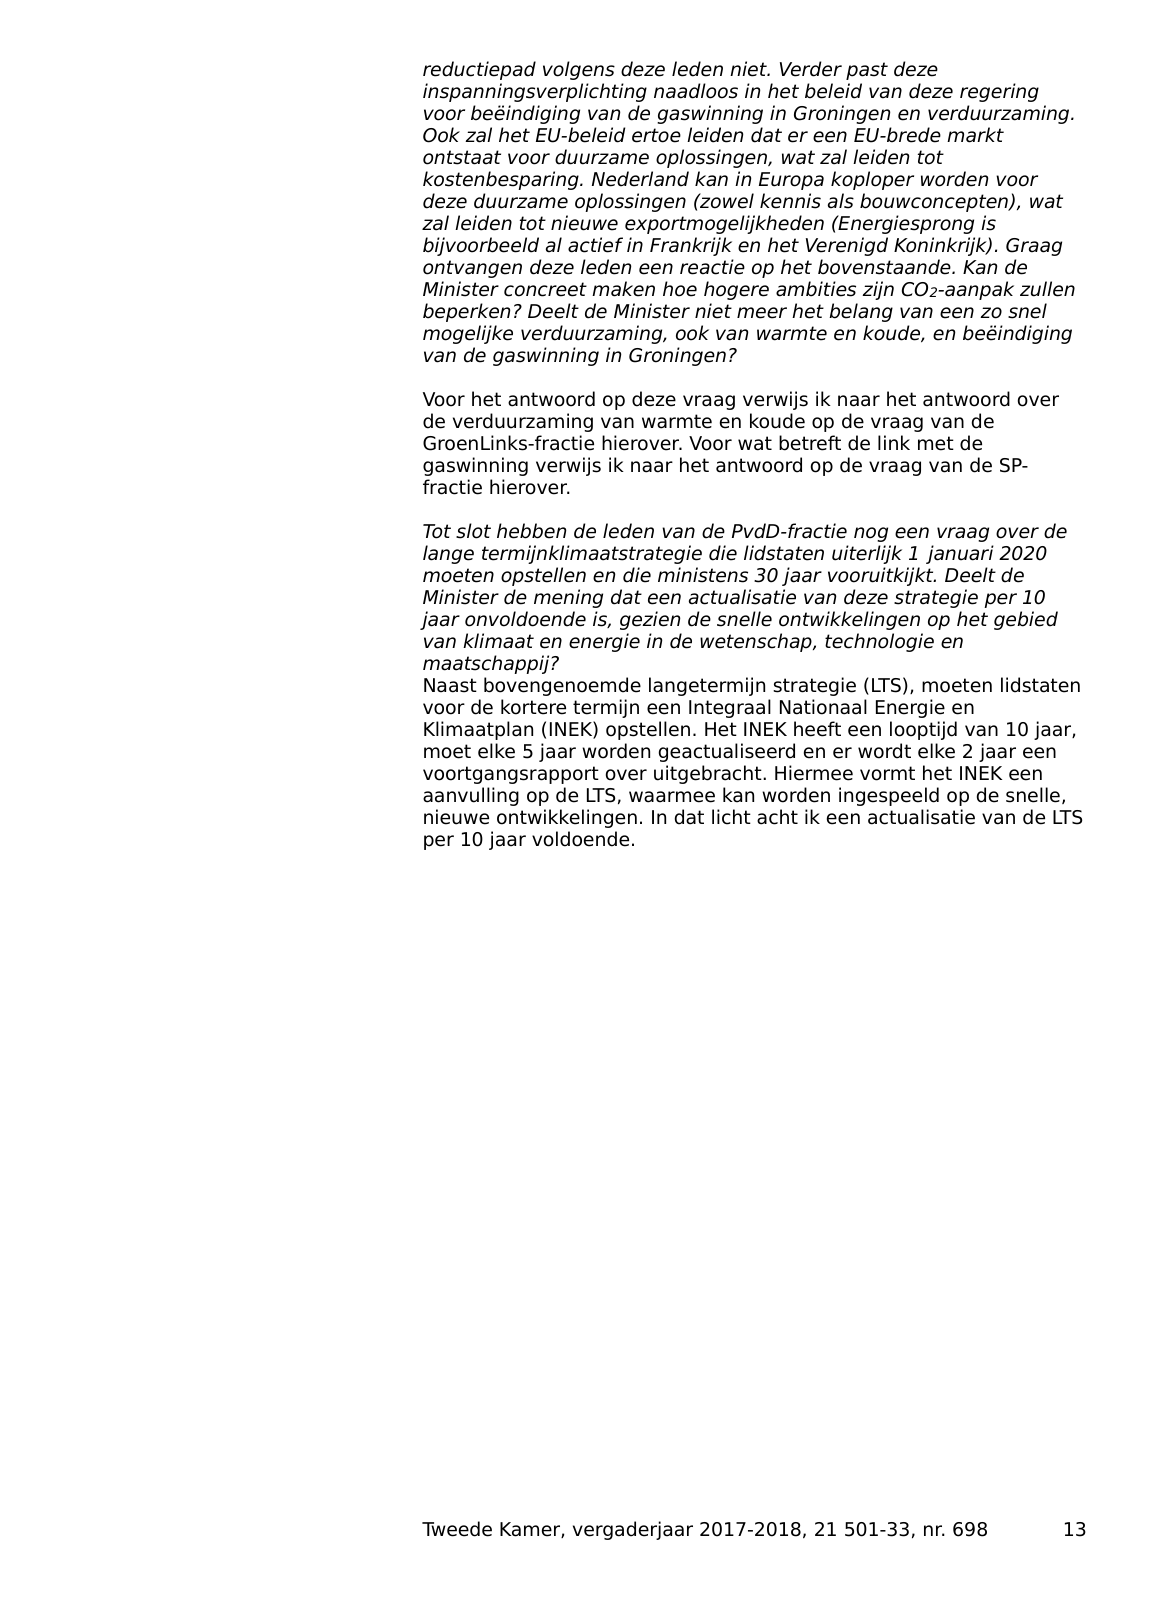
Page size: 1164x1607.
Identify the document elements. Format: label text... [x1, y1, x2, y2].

text Tot slot hebben de leden van de PvdD-fractie nog een vraag over de lange termijnklimaatstrategie die lidstaten uiterlijk 1 januari 2020 moeten opstellen en die ministens 30 jaar vooruitkijkt. Deelt de Minister de mening dat een actualisatie van deze strategie per 10 jaar onvoldoende is, gezien de snelle ontwikkelingen op het gebied van klimaat en energie in de wetenschap, technologie en maatschappij? [422, 521, 1087, 675]
text Voor het antwoord op deze vraag verwijs ik naar het antwoord over de verduurzaming van warmte en koude op de vraag van de GroenLinks-fractie hierover. Voor wat betreft de link met de gaswinning verwijs ik naar het antwoord op de vraag van de SP-fractie hierover. [422, 389, 1087, 499]
text Naast bovengenoemde langetermijn strategie (LTS), moeten lidstaten voor de kortere termijn een Integraal Nationaal Energie en Klimaatplan (INEK) opstellen. Het INEK heeft een looptijd van 10 jaar, moet elke 5 jaar worden geactualiseerd en er wordt elke 2 jaar een voortgangsrapport over uitgebracht. Hiermee vormt het INEK een aanvulling op de LTS, waarmee kan worden ingespeeld op de snelle, nieuwe ontwikkelingen. In dat licht acht ik een actualisatie van de LTS per 10 jaar voldoende. [422, 675, 1087, 851]
text reductiepad volgens deze leden niet. Verder past deze inspanningsverplichting naadloos in het beleid van deze regering voor beëindiging van de gaswinning in Groningen en verduurzaming. Ook zal het EU-beleid ertoe leiden dat er een EU-brede markt ontstaat voor duurzame oplossingen, wat zal leiden tot kostenbesparing. Nederland kan in Europa koploper worden voor deze duurzame oplossingen (zowel kennis als bouwconcepten), wat zal leiden tot nieuwe exportmogelijkheden (Energiesprong is bijvoorbeeld al actief in Frankrijk en het Verenigd Koninkrijk). Graag ontvangen deze leden een reactie op het bovenstaande. Kan de Minister concreet maken hoe hogere ambities zijn CO2-aanpak zullen beperken? Deelt de Minister niet meer het belang van een zo snel mogelijke verduurzaming, ook van warmte en koude, en beëindiging van de gaswinning in Groningen? [422, 59, 1087, 367]
